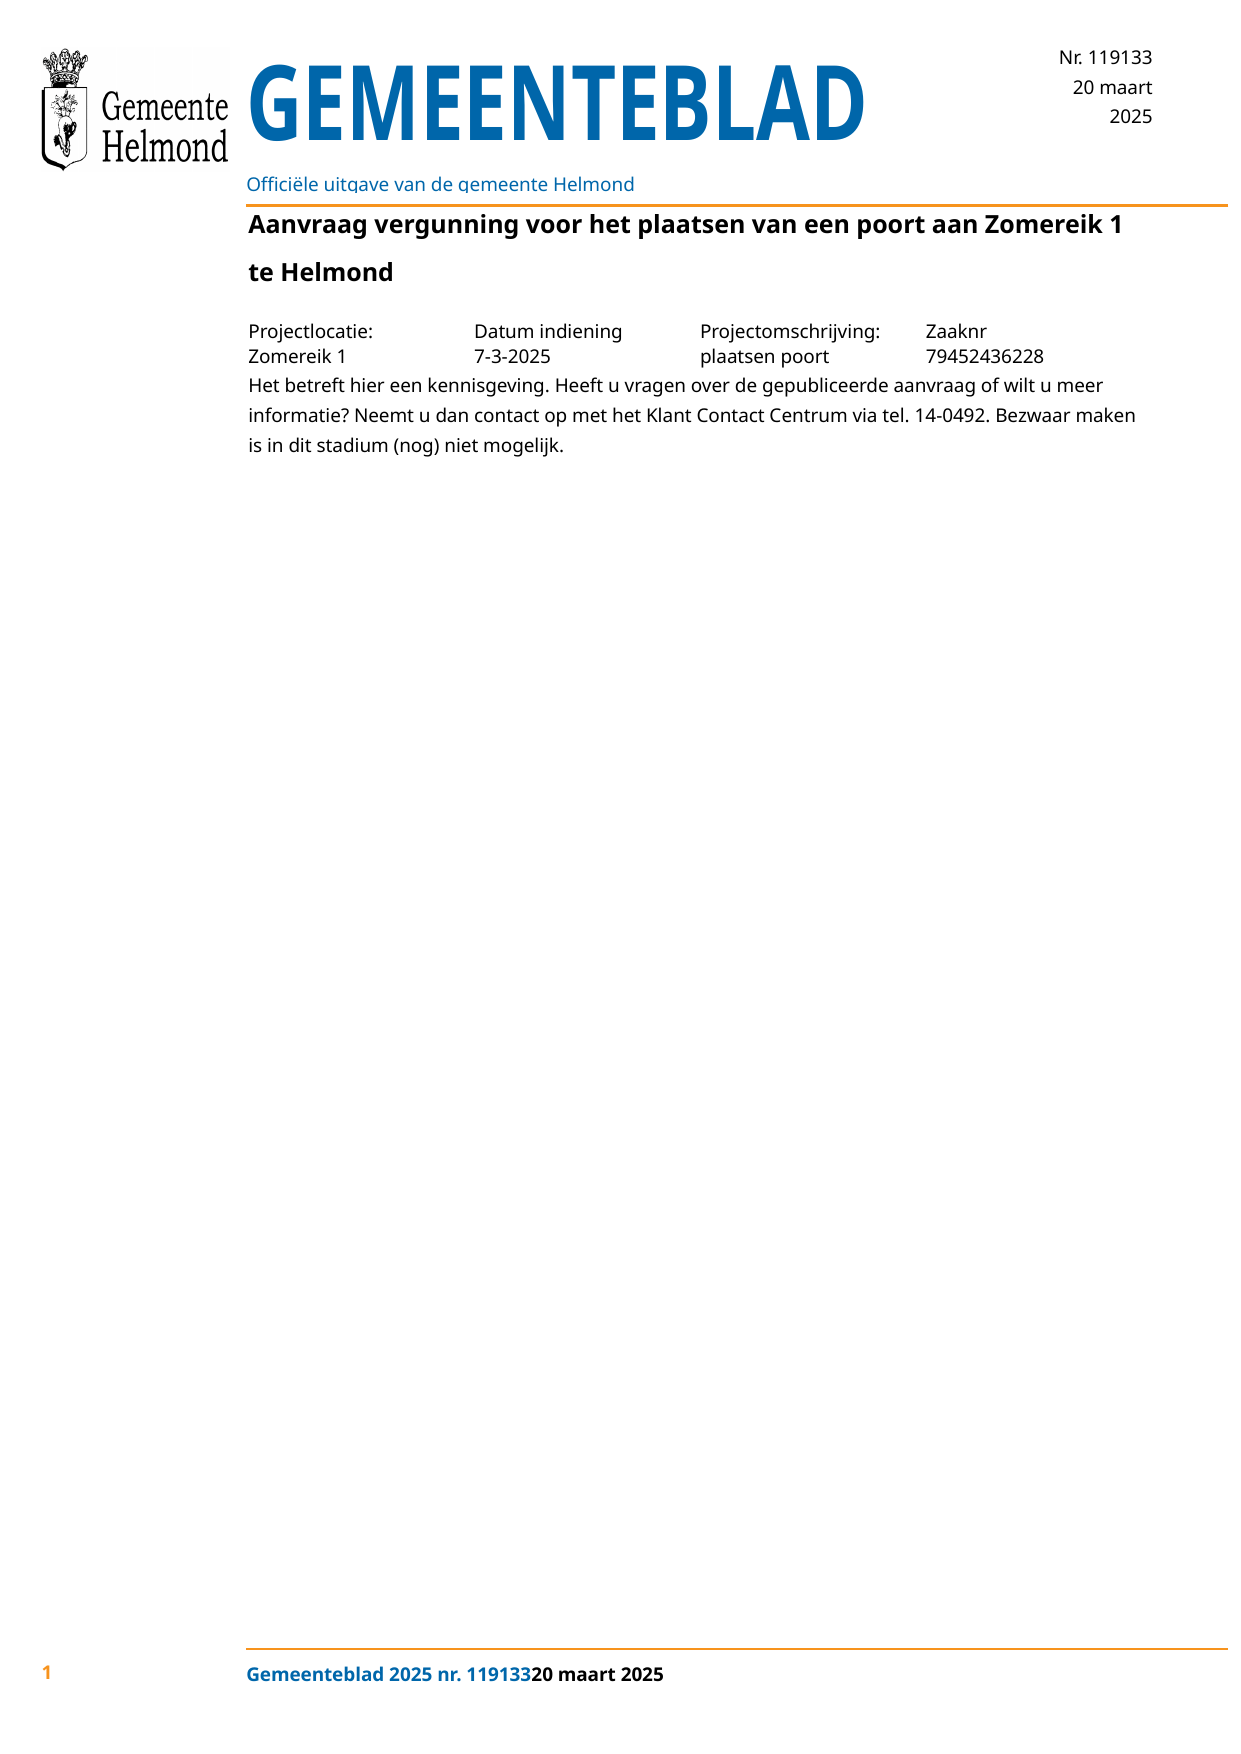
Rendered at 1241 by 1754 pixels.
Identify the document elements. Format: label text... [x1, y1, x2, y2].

text Het betreft hier een kennisgeving. Heeft u vragen over de gepubliceerde aanvraag of wilt u meer informatie? Neemt u dan contact op met het Klant Contact Centrum via tel. 14-0492. Bezwaar maken is in dit stadium (nog) niet mogelijk. [248, 373, 1152, 458]
table_header Zaaknr [926, 318, 1152, 344]
table_cell Zomereik 1 [248, 344, 474, 369]
table_header Datum indiening [474, 318, 700, 344]
table_cell plaatsen poort [700, 344, 926, 369]
table_cell 79452436228 [926, 344, 1152, 369]
table_header Projectomschrijving: [700, 318, 926, 344]
table_cell 7-3-2025 [474, 344, 700, 369]
picture [41, 47, 231, 172]
table_header Projectlocatie: [248, 318, 474, 344]
text Aanvraag vergunning voor het plaatsen van een poort aan Zomereik 1 te Helmond [248, 207, 1152, 288]
